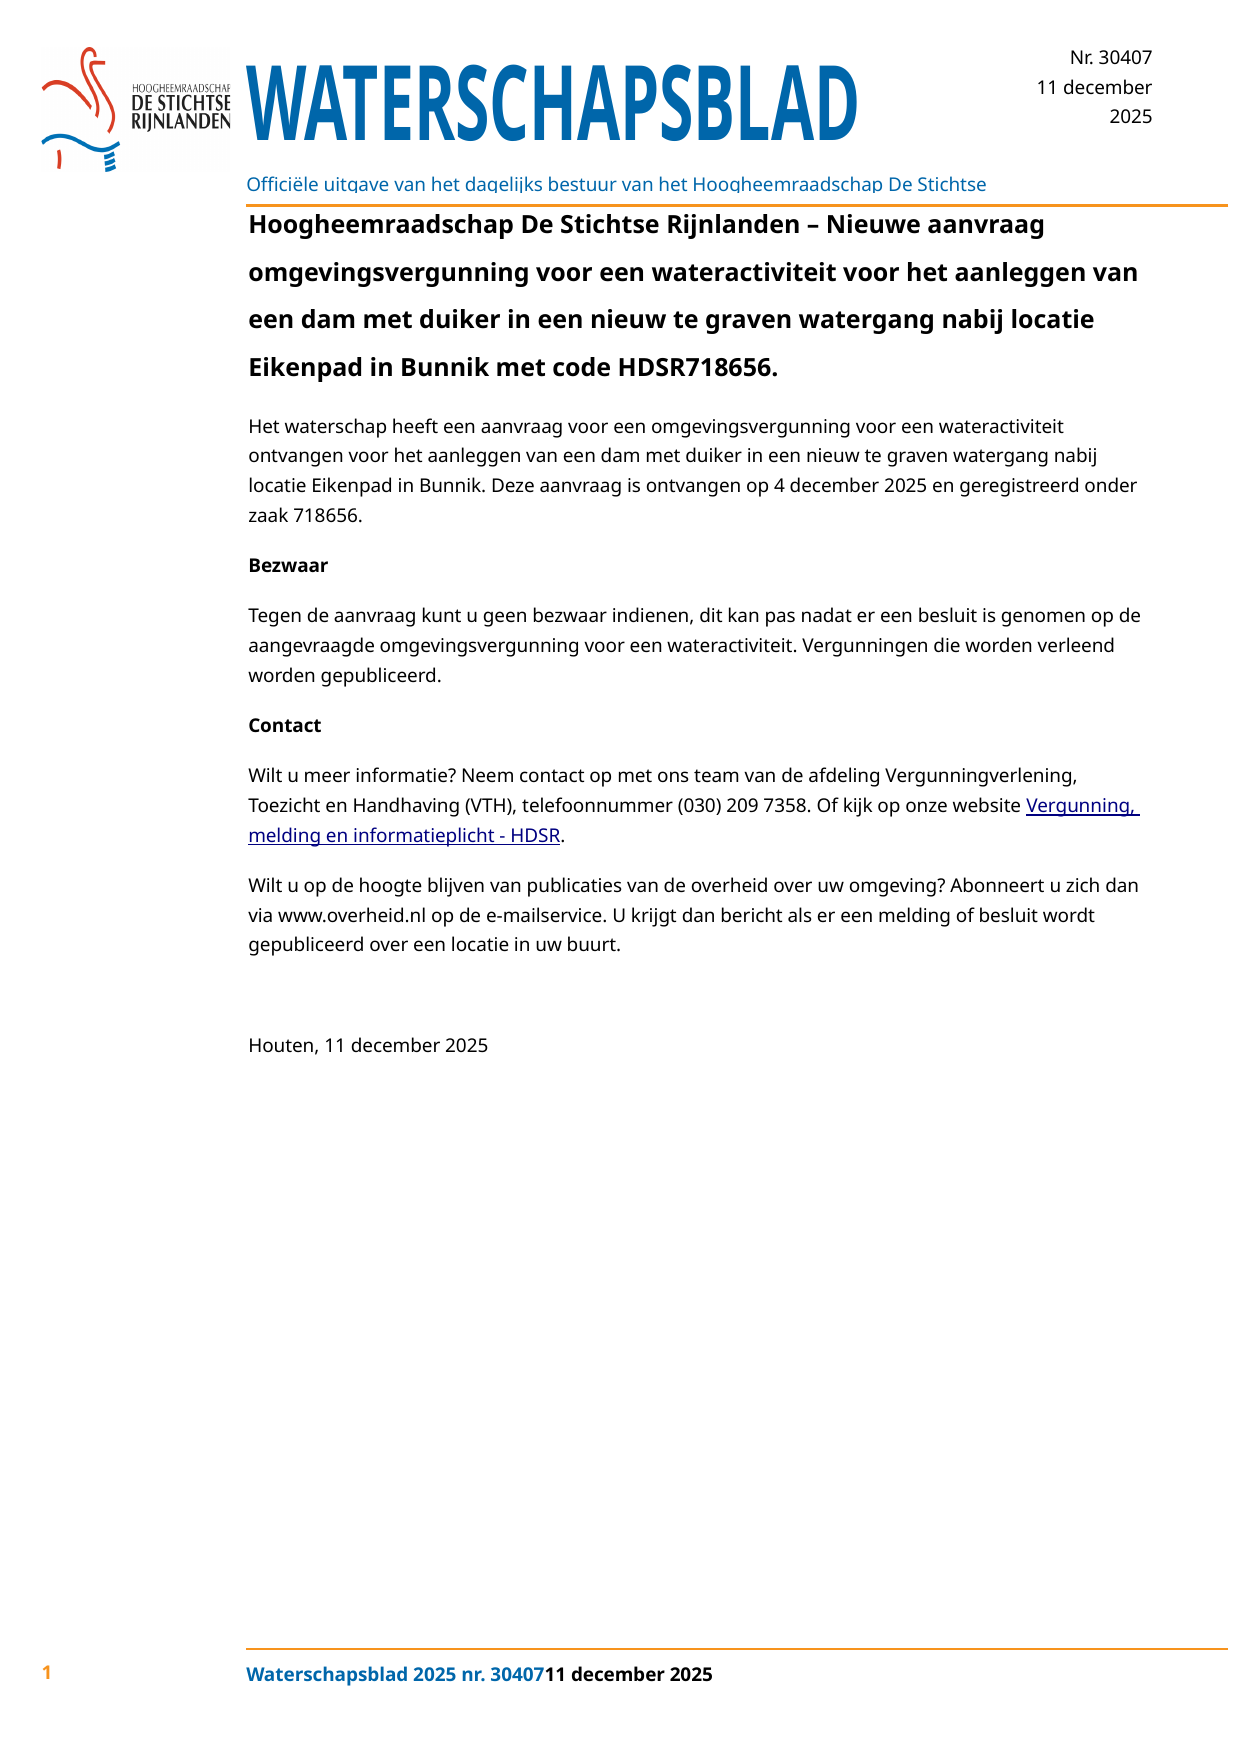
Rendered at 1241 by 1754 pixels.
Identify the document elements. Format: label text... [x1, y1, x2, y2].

text Contact [248, 712, 1152, 738]
text Wilt u meer informatie? Neem contact op met ons team van de afdeling Vergunningverlening, Toezicht en Handhaving (VTH), telefoonnummer (030) 209 7358. Of kijk op onze website Vergunning, melding en informatieplicht - HDSR. [248, 763, 1152, 848]
text Bezwaar [248, 552, 1152, 578]
text Tegen de aanvraag kunt u geen bezwaar indienen, dit kan pas nadat er een besluit is genomen op de aangevraagde omgevingsvergunning voor een wateractiviteit. Vergunningen die worden verleend worden gepubliceerd. [248, 603, 1152, 688]
text Het waterschap heeft een aanvraag voor een omgevingsvergunning voor een wateractiviteit ontvangen voor het aanleggen van een dam met duiker in een nieuw te graven watergang nabij locatie Eikenpad in Bunnik. Deze aanvraag is ontvangen op 4 december 2025 en geregistreerd onder zaak 718656. [248, 413, 1152, 528]
text Wilt u op de hoogte blijven van publicaties van de overheid over uw omgeving? Abonneert u zich dan via www.overheid.nl op de e-mailservice. U krijgt dan bericht als er een melding of besluit wordt gepubliceerd over een locatie in uw buurt. [248, 872, 1152, 957]
text Houten, 11 december 2025 [248, 1032, 1152, 1058]
picture [41, 47, 231, 172]
text Hoogheemraadschap De Stichtse Rijnlanden – Nieuwe aanvraag omgevingsvergunning voor een wateractiviteit voor het aanleggen van een dam met duiker in een nieuw te graven watergang nabij locatie Eikenpad in Bunnik met code HDSR718656. [248, 207, 1152, 384]
